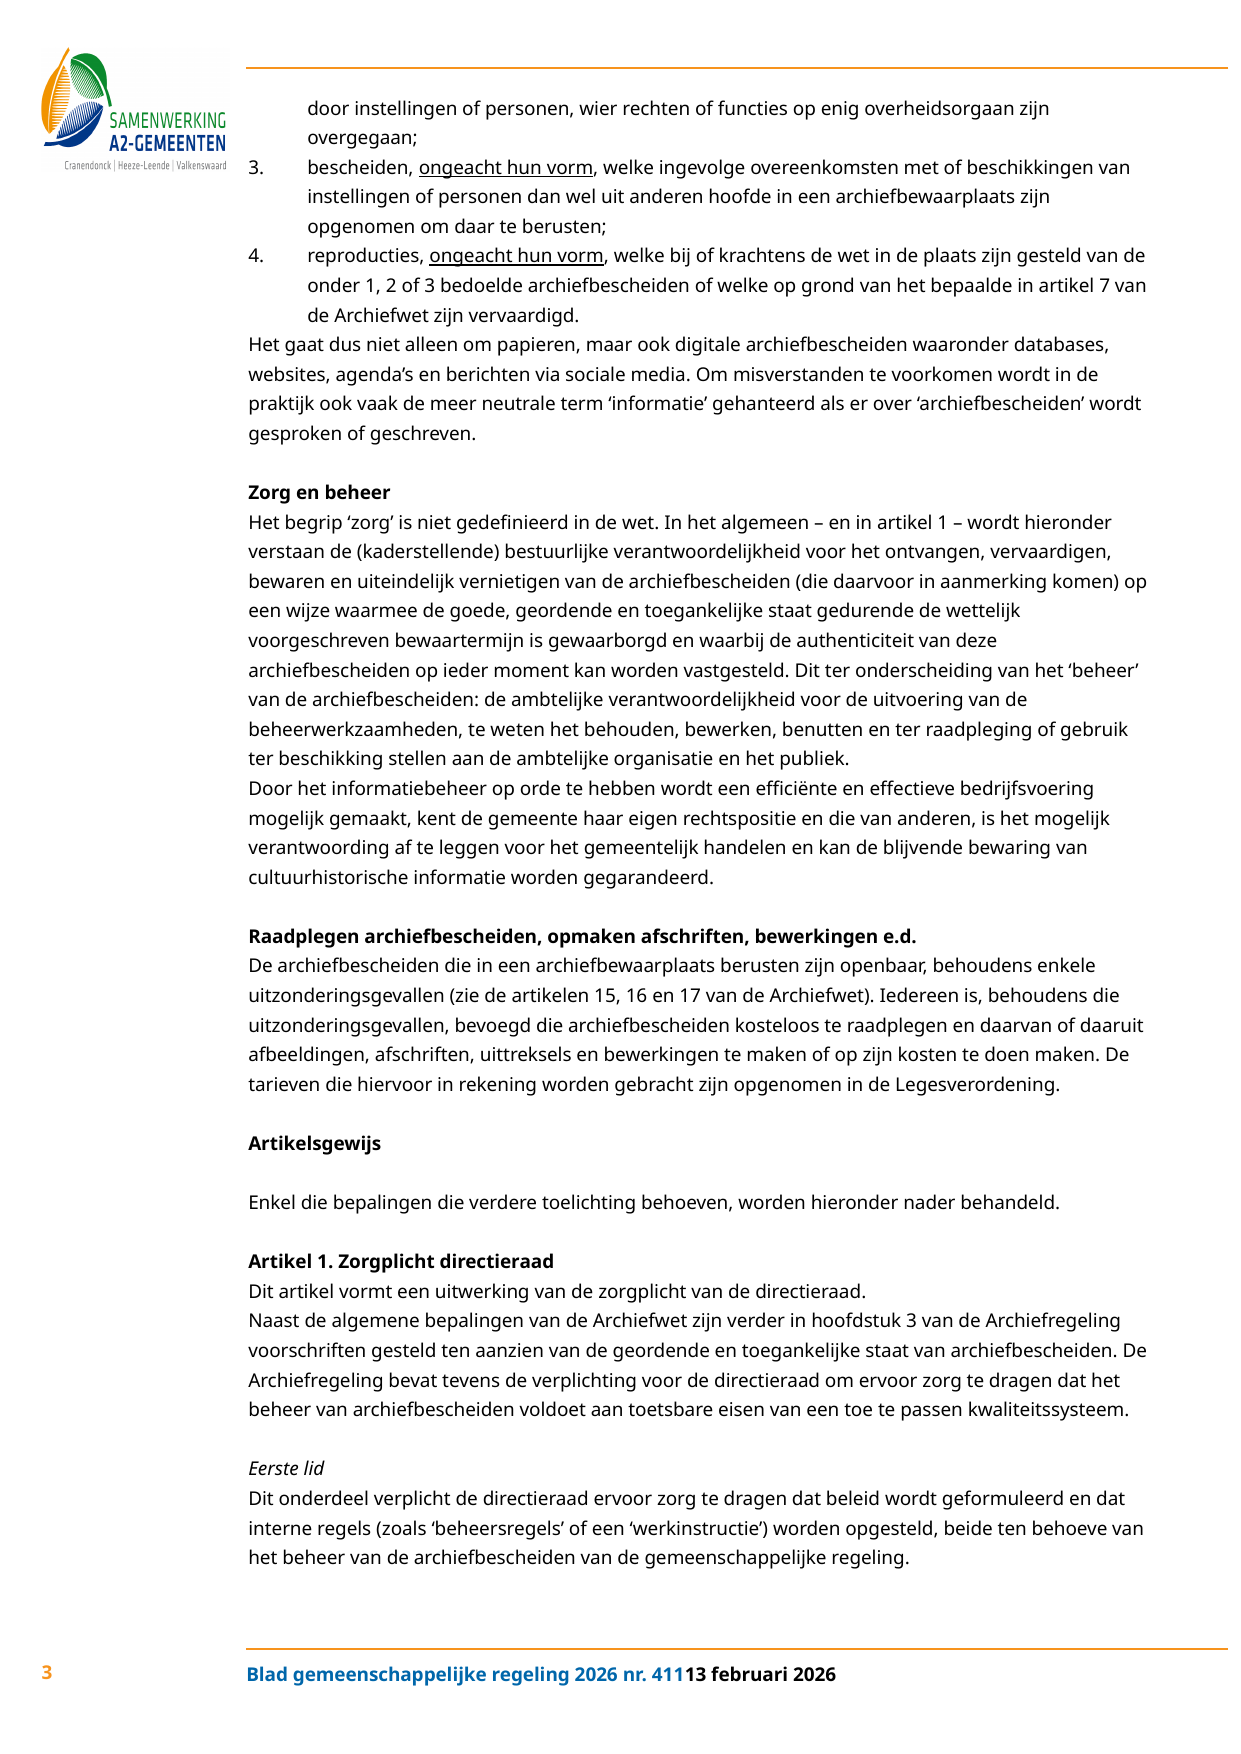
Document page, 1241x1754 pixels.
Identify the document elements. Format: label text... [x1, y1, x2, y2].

list door instellingen of personen, wier rechten of functies op enig overheidsorgaan zijn overgegaan; [248, 95, 1152, 150]
text Door het informatiebeheer op orde te hebben wordt een efficiënte en effectieve bedrijfsvoering mogelijk gemaakt, kent de gemeente haar eigen rechtspositie en die van anderen, is het mogelijk verantwoording af te leggen voor het gemeentelijk handelen en kan de blijvende bewaring van cultuurhistorische informatie worden gegarandeerd. [248, 775, 1152, 890]
text Artikelsgewijs [248, 1130, 1152, 1156]
text Dit onderdeel verplicht de directieraad ervoor zorg te dragen dat beleid wordt geformuleerd en dat interne regels (zoals ‘beheersregels’ of een ‘werkinstructie’) worden opgesteld, beide ten behoeve van het beheer van de archiefbescheiden van de gemeenschappelijke regeling. [248, 1485, 1152, 1570]
text Artikel 1. Zorgplicht directieraad [248, 1248, 1152, 1274]
list reproducties, ongeacht hun vorm, welke bij of krachtens de wet in de plaats zijn gesteld van de onder 1, 2 of 3 bedoelde archiefbescheiden of welke op grond van het bepaalde in artikel 7 van de Archiefwet zijn vervaardigd. [248, 243, 1152, 328]
text Enkel die bepalingen die verdere toelichting behoeven, worden hieronder nader behandeld. [248, 1189, 1152, 1215]
text Zorg en beheer [248, 479, 1152, 505]
text Raadplegen archiefbescheiden, opmaken afschriften, bewerkingen e.d. [248, 923, 1152, 949]
text Het begrip ‘zorg’ is niet gedefinieerd in de wet. In het algemeen – en in artikel 1 – wordt hieronder verstaan de (kaderstellende) bestuurlijke verantwoordelijkheid voor het ontvangen, vervaardigen, bewaren en uiteindelijk vernietigen van de archiefbescheiden (die daarvoor in aanmerking komen) op een wijze waarmee de goede, geordende en toegankelijke staat gedurende de wettelijk voorgeschreven bewaartermijn is gewaarborgd en waarbij de authenticiteit van deze archiefbescheiden op ieder moment kan worden vastgesteld. Dit ter onderscheiding van het ‘beheer’ van de archiefbescheiden: de ambtelijke verantwoordelijkheid voor de uitvoering van de beheerwerkzaamheden, te weten het behouden, bewerken, benutten en ter raadpleging of gebruik ter beschikking stellen aan de ambtelijke organisatie en het publiek. [248, 509, 1152, 771]
text Eerste lid [248, 1456, 1152, 1481]
text De archiefbescheiden die in een archiefbewaarplaats berusten zijn openbaar, behoudens enkele uitzonderingsgevallen (zie de artikelen 15, 16 en 17 van de Archiefwet). Iedereen is, behoudens die uitzonderingsgevallen, bevoegd die archiefbescheiden kosteloos te raadplegen en daarvan of daaruit afbeeldingen, afschriften, uittreksels en bewerkingen te maken of op zijn kosten te doen maken. De tarieven die hiervoor in rekening worden gebracht zijn opgenomen in de Legesverordening. [248, 953, 1152, 1097]
picture [41, 47, 231, 172]
text Het gaat dus niet alleen om papieren, maar ook digitale archiefbescheiden waaronder databases, websites, agenda’s en berichten via sociale media. Om misverstanden te voorkomen wordt in de praktijk ook vaak de meer neutrale term ‘informatie’ gehanteerd als er over ‘archiefbescheiden’ wordt gesproken of geschreven. [248, 331, 1152, 446]
text Naast de algemene bepalingen van de Archiefwet zijn verder in hoofdstuk 3 van de Archiefregeling voorschriften gesteld ten aanzien van de geordende en toegankelijke staat van archiefbescheiden. De Archiefregeling bevat tevens de verplichting voor de directieraad om ervoor zorg te dragen dat het beheer van archiefbescheiden voldoet aan toetsbare eisen van een toe te passen kwaliteitssysteem. [248, 1308, 1152, 1422]
text Dit artikel vormt een uitwerking van de zorgplicht van de directieraad. [248, 1278, 1152, 1304]
list bescheiden, ongeacht hun vorm, welke ingevolge overeenkomsten met of beschikkingen van instellingen of personen dan wel uit anderen hoofde in een archiefbewaarplaats zijn opgenomen om daar te berusten; [248, 154, 1152, 239]
